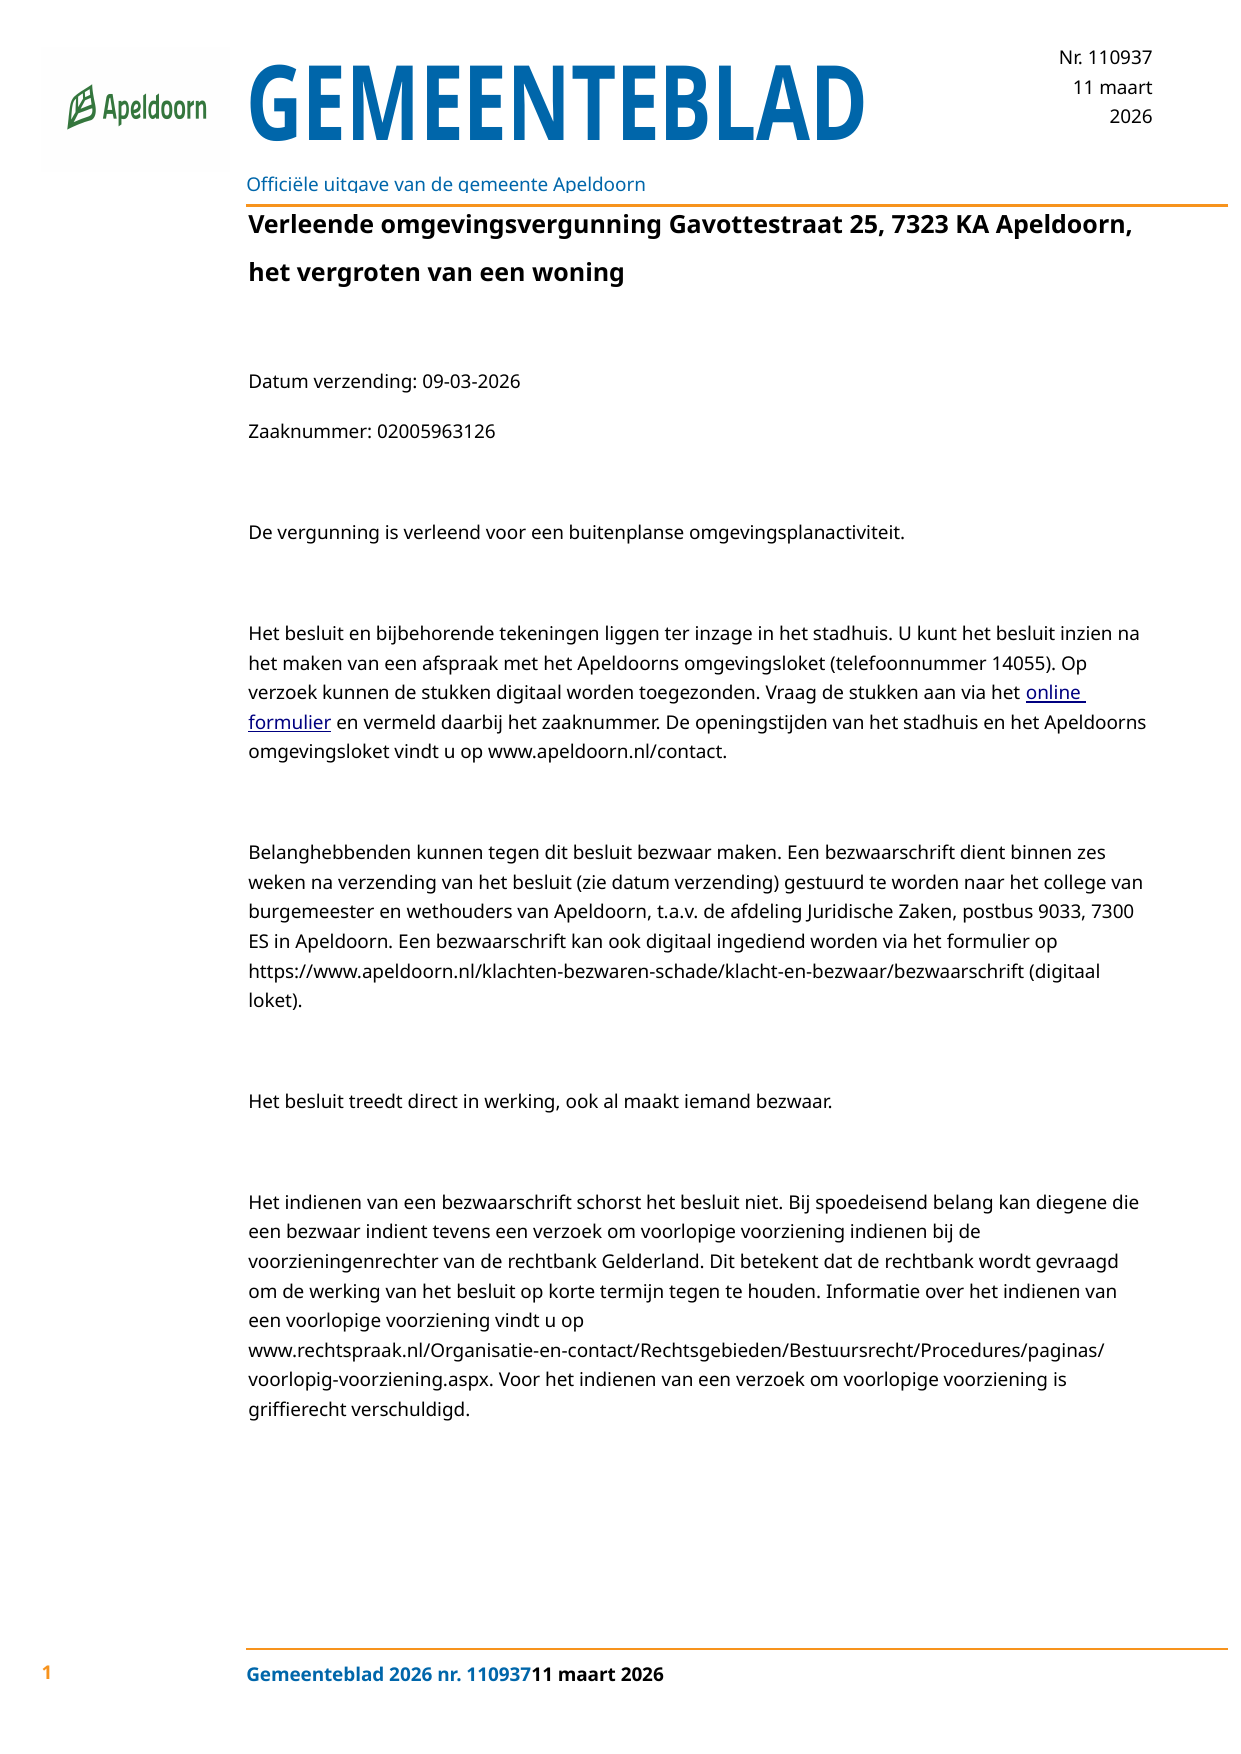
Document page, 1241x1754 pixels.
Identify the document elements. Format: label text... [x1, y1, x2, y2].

text Datum verzending: 09-03-2026 [248, 368, 1152, 394]
text Het indienen van een bezwaarschrift schorst het besluit niet. Bij spoedeisend belang kan diegene die een bezwaar indient tevens een verzoek om voorlopige voorziening indienen bij de voorzieningenrechter van de rechtbank Gelderland. Dit betekent dat de rechtbank wordt gevraagd om de werking van het besluit op korte termijn tegen te houden. Informatie over het indienen van een voorlopige voorziening vindt u op www.rechtspraak.nl/Organisatie-en-contact/Rechtsgebieden/Bestuursrecht/Procedures/paginas/voorlopig-voorziening.aspx. Voor het indienen van een verzoek om voorlopige voorziening is griffierecht verschuldigd. [248, 1189, 1152, 1422]
text Belanghebbenden kunnen tegen dit besluit bezwaar maken. Een bezwaarschrift dient binnen zes weken na verzending van het besluit (zie datum verzending) gestuurd te worden naar het college van burgemeester en wethouders van Apeldoorn, t.a.v. de afdeling Juridische Zaken, postbus 9033, 7300 ES in Apeldoorn. Een bezwaarschrift kan ook digitaal ingediend worden via het formulier op https://www.apeldoorn.nl/klachten-bezwaren-schade/klacht-en-bezwaar/bezwaarschrift (digitaal loket). [248, 839, 1152, 1013]
text De vergunning is verleend voor een buitenplanse omgevingsplanactiviteit. [248, 519, 1152, 545]
text Het besluit en bijbehorende tekeningen liggen ter inzage in het stadhuis. U kunt het besluit inzien na het maken van een afspraak met het Apeldoorns omgevingsloket (telefoonnummer 14055). Op verzoek kunnen de stukken digitaal worden toegezonden. Vraag de stukken aan via het online formulier en vermeld daarbij het zaaknummer. De openingstijden van het stadhuis en het Apeldoorns omgevingsloket vindt u op www.apeldoorn.nl/contact. [248, 620, 1152, 764]
text Verleende omgevingsvergunning Gavottestraat 25, 7323 KA Apeldoorn, het vergroten van een woning [248, 207, 1152, 288]
text Het besluit treedt direct in werking, ook al maakt iemand bezwaar. [248, 1088, 1152, 1114]
text Zaaknummer: 02005963126 [248, 419, 1152, 444]
picture [41, 47, 231, 172]
